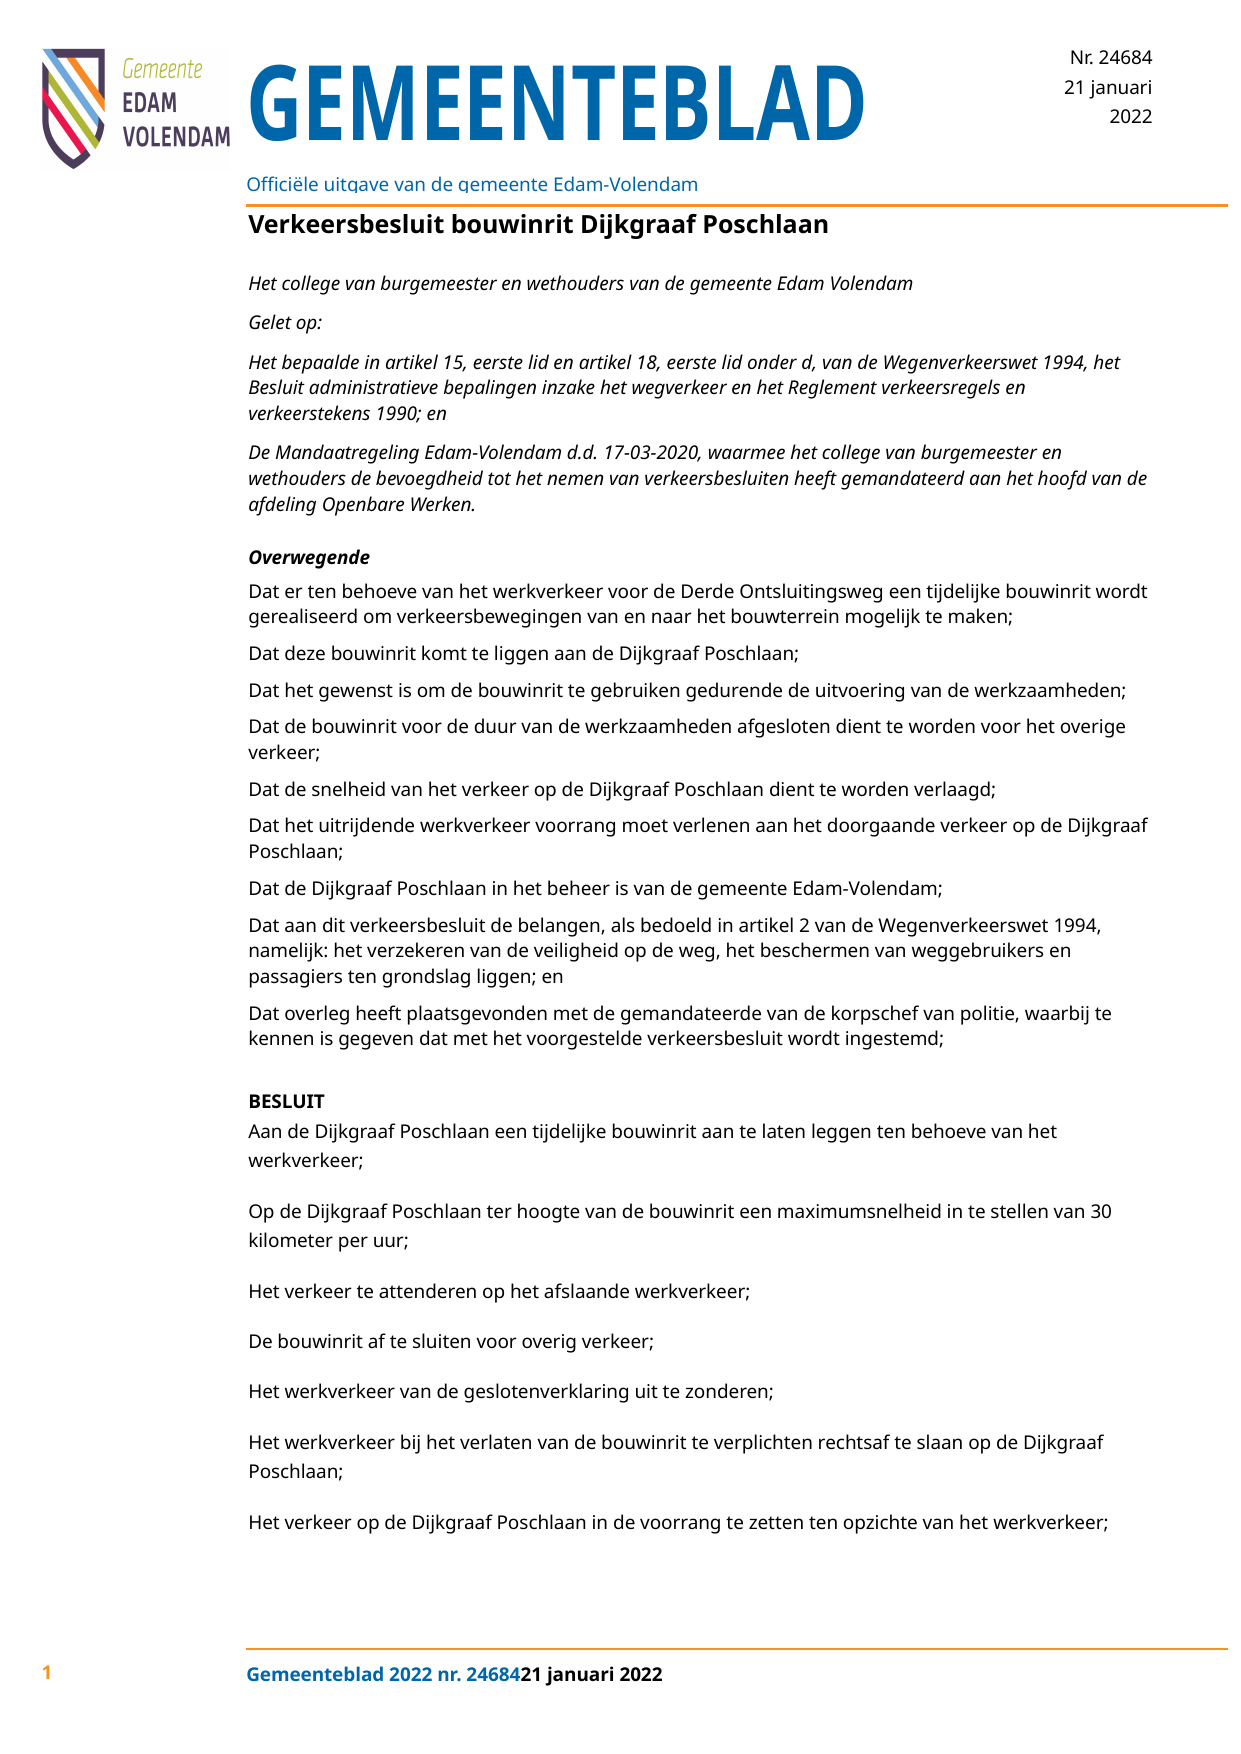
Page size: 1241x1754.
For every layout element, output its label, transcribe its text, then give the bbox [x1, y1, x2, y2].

text BESLUIT [248, 1088, 1152, 1114]
text Dat het uitrijdende werkverkeer voorrang moet verlenen aan het doorgaande verkeer op de Dijkgraaf Poschlaan; [248, 813, 1152, 864]
text De bouwinrit af te sluiten voor overig verkeer; [248, 1328, 1152, 1354]
text Verkeersbesluit bouwinrit Dijkgraaf Poschlaan [248, 207, 1152, 241]
text Dat de Dijkgraaf Poschlaan in het beheer is van de gemeente Edam-Volendam; [248, 875, 1152, 901]
text Dat de bouwinrit voor de duur van de werkzaamheden afgesloten dient te worden voor het overige verkeer; [248, 714, 1152, 765]
text Op de Dijkgraaf Poschlaan ter hoogte van de bouwinrit een maximumsnelheid in te stellen van 30 kilometer per uur; [248, 1198, 1152, 1253]
text De Mandaatregeling Edam-Volendam d.d. 17-03-2020, waarmee het college van burgemeester en wethouders de bevoegdheid tot het nemen van verkeersbesluiten heeft gemandateerd aan het hoofd van de afdeling Openbare Werken. [248, 439, 1152, 517]
text Dat de snelheid van het verkeer op de Dijkgraaf Poschlaan dient te worden verlaagd; [248, 776, 1152, 802]
text Het verkeer op de Dijkgraaf Poschlaan in de voorrang te zetten ten opzichte van het werkverkeer; [248, 1509, 1152, 1535]
text Overwegende [248, 544, 1152, 569]
text Het college van burgemeester en wethouders van de gemeente Edam Volendam [248, 270, 1152, 296]
text Dat deze bouwinrit komt te liggen aan de Dijkgraaf Poschlaan; [248, 640, 1152, 666]
text Het werkverkeer bij het verlaten van de bouwinrit te verplichten rechtsaf te slaan op de Dijkgraaf Poschlaan; [248, 1429, 1152, 1484]
text Het verkeer te attenderen op het afslaande werkverkeer; [248, 1278, 1152, 1304]
picture [41, 47, 231, 172]
text Dat overleg heeft plaatsgevonden met de gemandateerde van de korpschef van politie, waarbij te kennen is gegeven dat met het voorgestelde verkeersbesluit wordt ingestemd; [248, 1000, 1152, 1051]
text Gelet op: [248, 309, 1152, 335]
text Het bepaalde in artikel 15, eerste lid en artikel 18, eerste lid onder d, van de Wegenverkeerswet 1994, het Besluit administratieve bepalingen inzake het wegverkeer en het Reglement verkeersregels en verkeerstekens 1990; en [248, 349, 1152, 426]
text Dat er ten behoeve van het werkverkeer voor de Derde Ontsluitingsweg een tijdelijke bouwinrit wordt gerealiseerd om verkeersbewegingen van en naar het bouwterrein mogelijk te maken; [248, 578, 1152, 629]
text Dat het gewenst is om de bouwinrit te gebruiken gedurende de uitvoering van de werkzaamheden; [248, 677, 1152, 703]
text Het werkverkeer van de geslotenverklaring uit te zonderen; [248, 1379, 1152, 1404]
text Dat aan dit verkeersbesluit de belangen, als bedoeld in artikel 2 van de Wegenverkeerswet 1994, namelijk: het verzekeren van de veiligheid op de weg, het beschermen van weggebruikers en passagiers ten grondslag liggen; en [248, 912, 1152, 989]
text Aan de Dijkgraaf Poschlaan een tijdelijke bouwinrit aan te laten leggen ten behoeve van het werkverkeer; [248, 1118, 1152, 1173]
